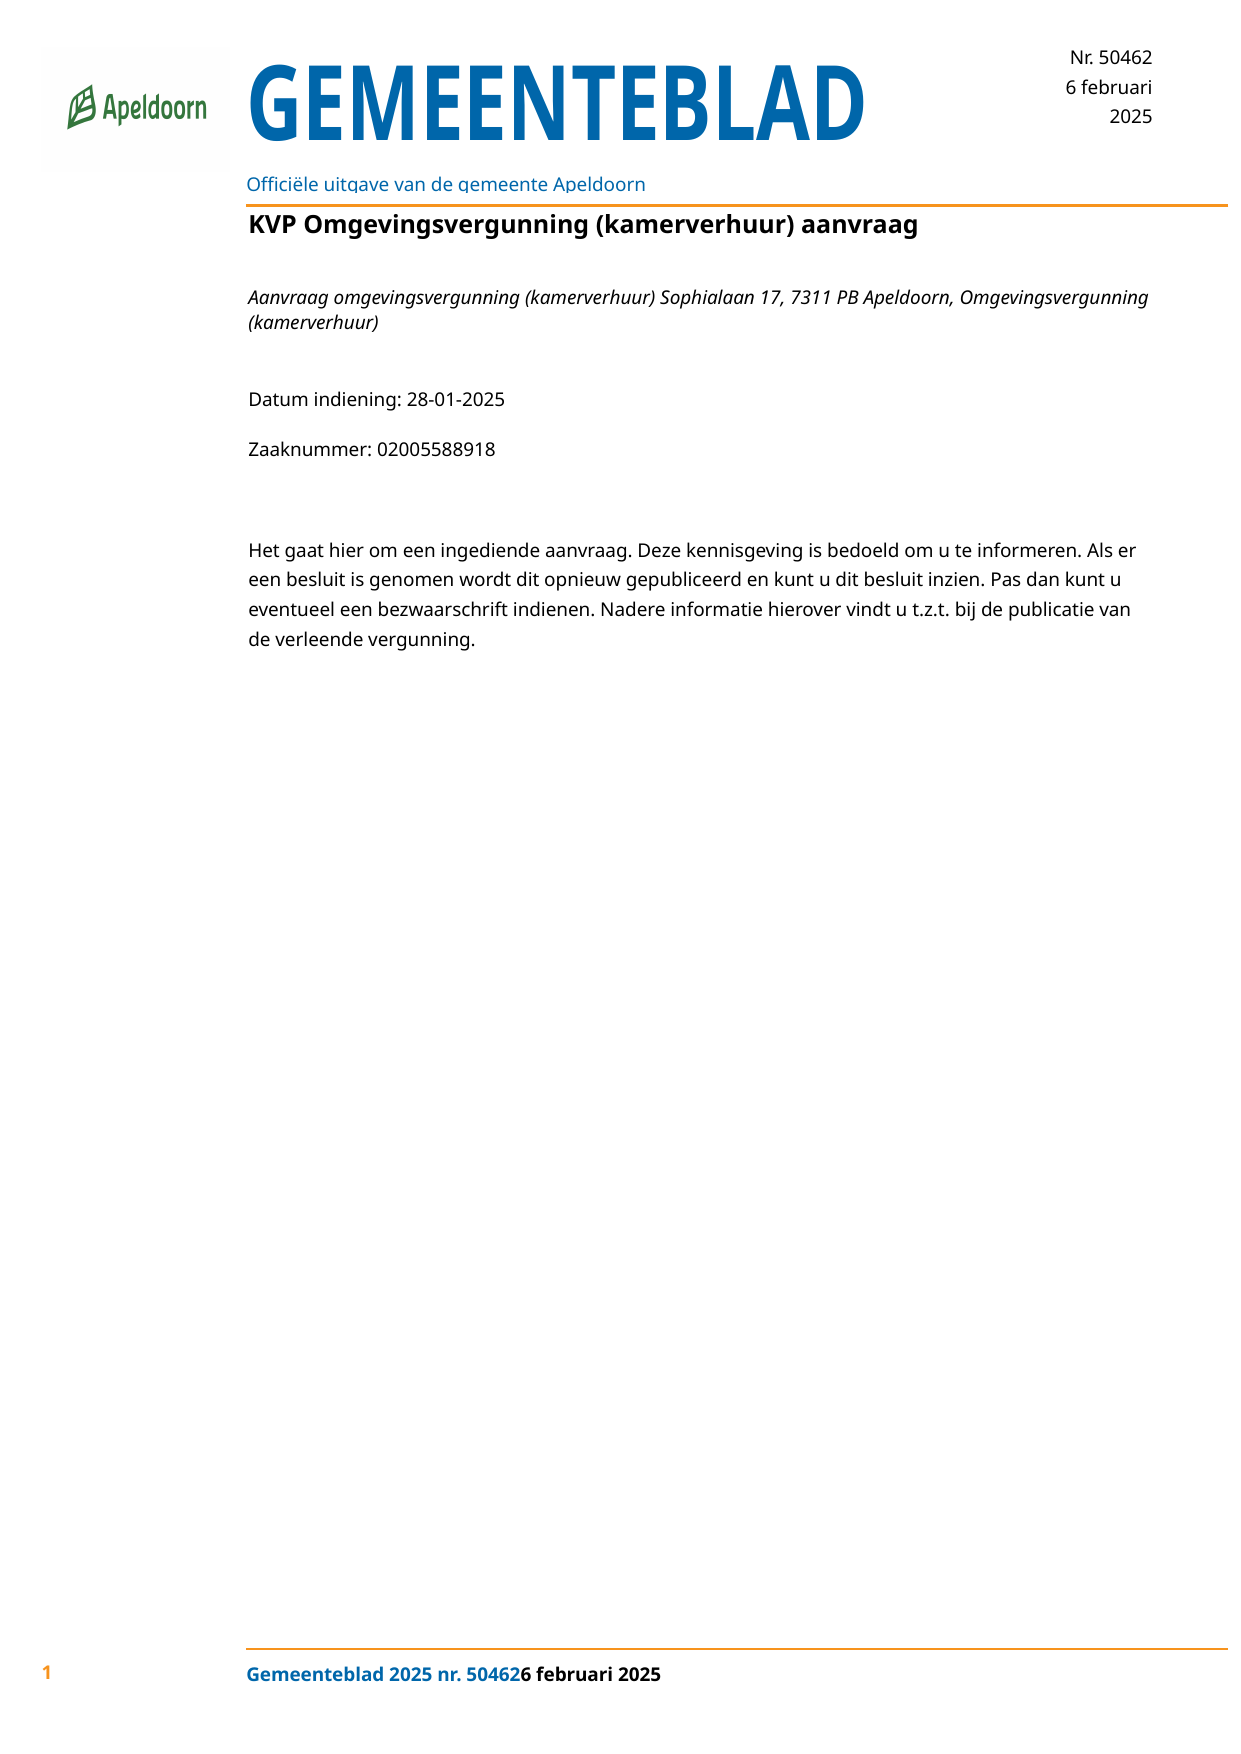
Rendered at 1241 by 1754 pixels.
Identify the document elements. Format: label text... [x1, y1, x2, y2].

text Het gaat hier om een ingediende aanvraag. Deze kennisgeving is bedoeld om u te informeren. Als er een besluit is genomen wordt dit opnieuw gepubliceerd en kunt u dit besluit inzien. Pas dan kunt u eventueel een bezwaarschrift indienen. Nadere informatie hierover vindt u t.z.t. bij de publicatie van de verleende vergunning. [248, 537, 1152, 651]
text Aanvraag omgevingsvergunning (kamerverhuur) Sophialaan 17, 7311 PB Apeldoorn, Omgevingsvergunning (kamerverhuur) [248, 284, 1152, 335]
picture [41, 47, 231, 172]
text Datum indiening: 28-01-2025 [248, 386, 1152, 411]
text Zaaknummer: 02005588918 [248, 436, 1152, 462]
text KVP Omgevingsvergunning (kamerverhuur) aanvraag [248, 207, 1152, 241]
